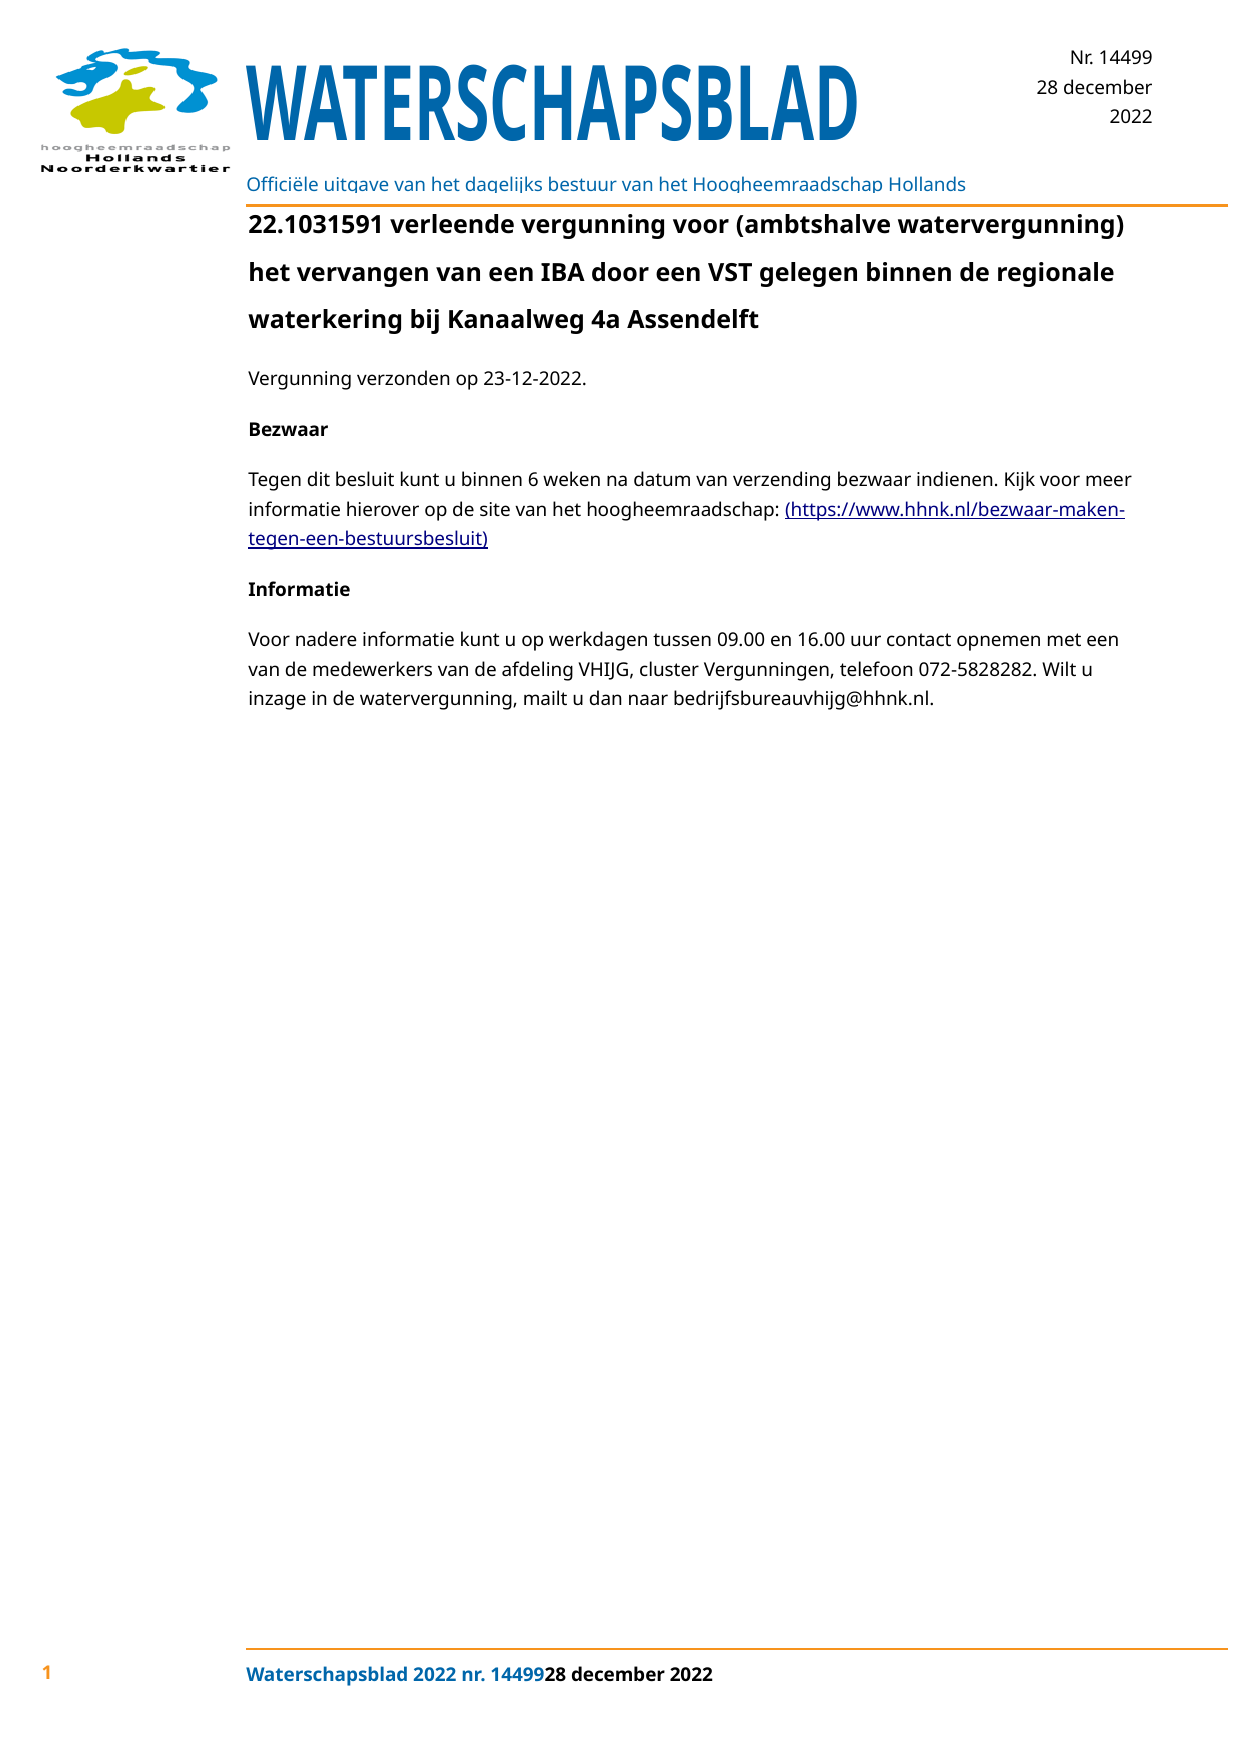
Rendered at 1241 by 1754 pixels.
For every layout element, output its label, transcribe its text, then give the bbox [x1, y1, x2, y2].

text Vergunning verzonden op 23-12-2022. [248, 366, 1152, 391]
picture [41, 47, 231, 172]
text Informatie [248, 576, 1152, 602]
text Tegen dit besluit kunt u binnen 6 weken na datum van verzending bezwaar indienen. Kijk voor meer informatie hierover op de site van het hoogheemraadschap: (https://www.hhnk.nl/bezwaar-maken-tegen-een-bestuursbesluit) [248, 466, 1152, 551]
text Bezwaar [248, 416, 1152, 442]
text Voor nadere informatie kunt u op werkdagen tussen 09.00 en 16.00 uur contact opnemen met een van de medewerkers van de afdeling VHIJG, cluster Vergunningen, telefoon 072-5828282. Wilt u inzage in de watervergunning, mailt u dan naar bedrijfsbureauvhijg@hhnk.nl. [248, 626, 1152, 711]
text 22.1031591 verleende vergunning voor (ambtshalve watervergunning) het vervangen van een IBA door een VST gelegen binnen de regionale waterkering bij Kanaalweg 4a Assendelft [248, 207, 1152, 336]
